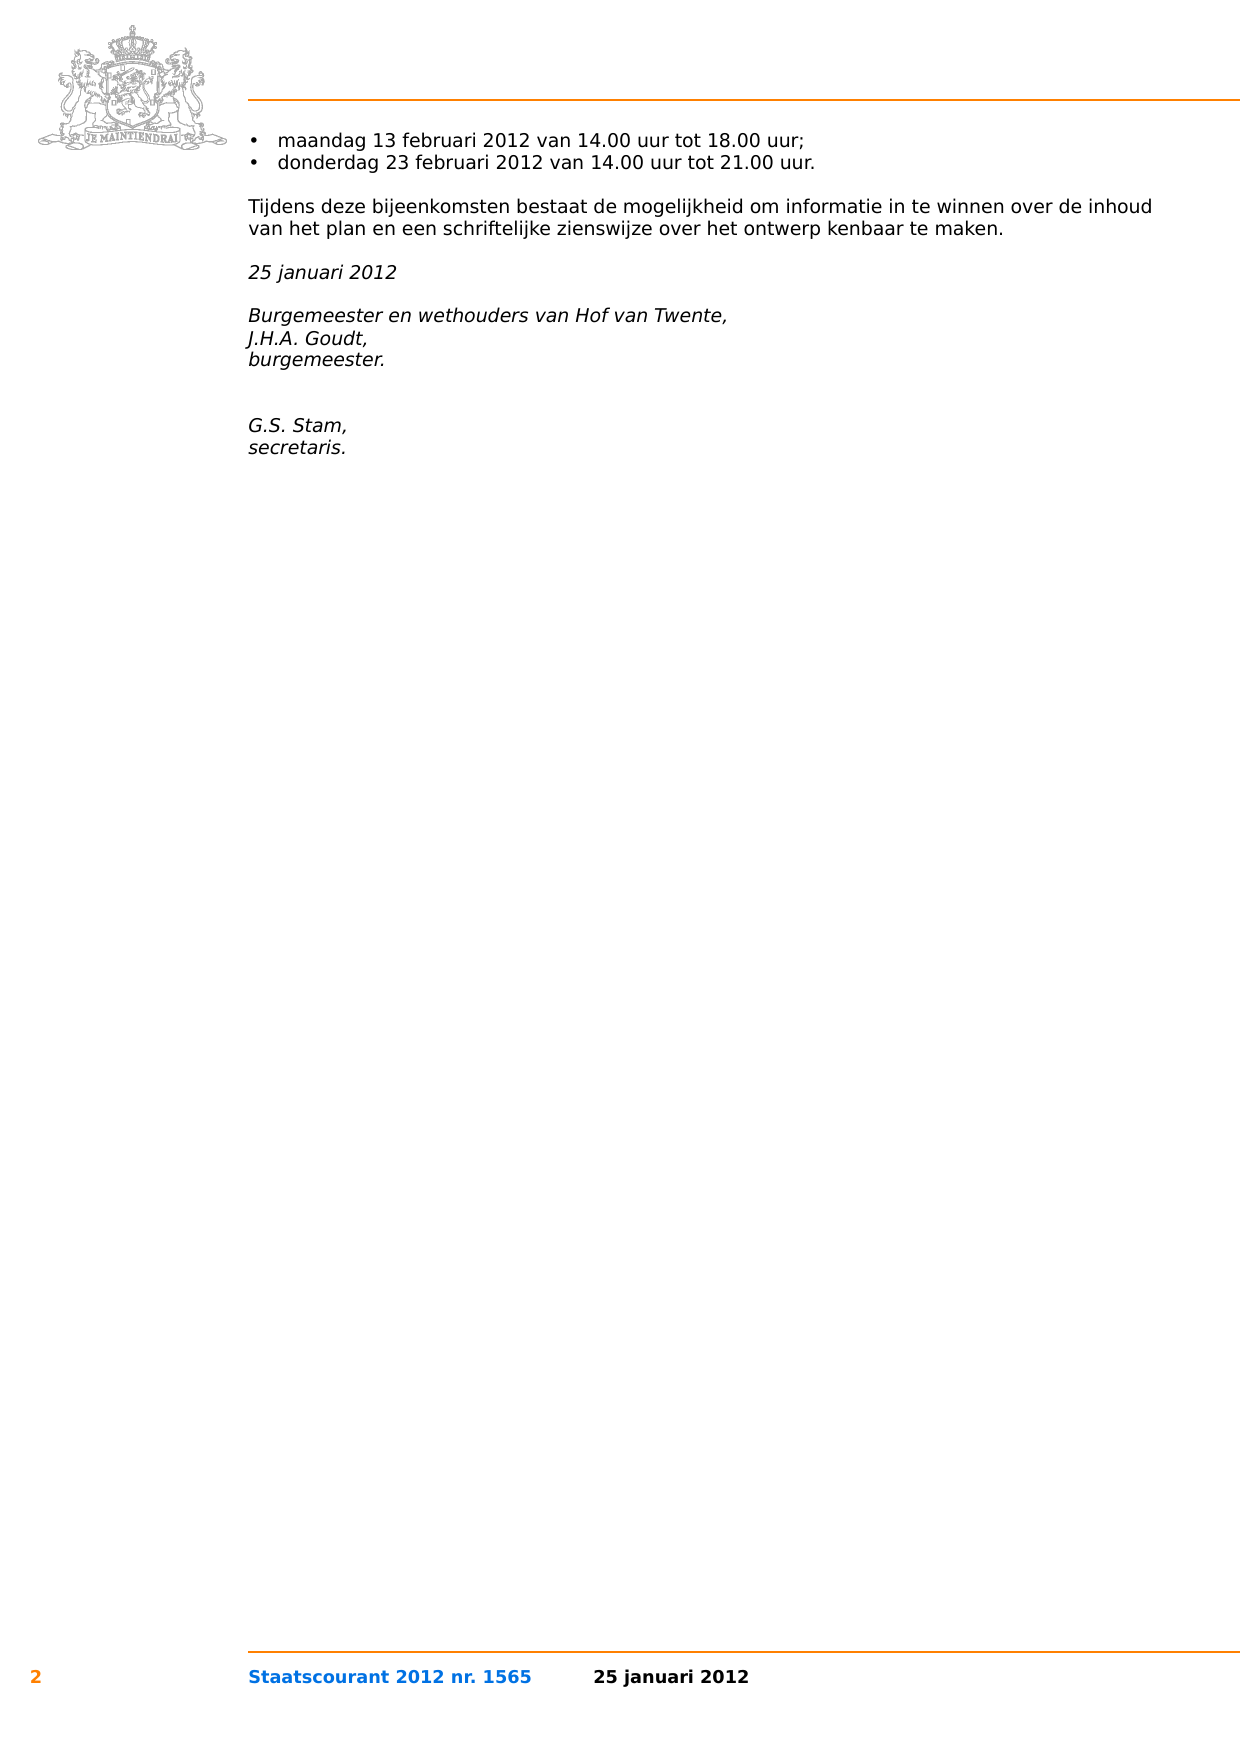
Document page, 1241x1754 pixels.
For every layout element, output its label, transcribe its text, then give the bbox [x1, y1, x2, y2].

text • donderdag 23 februari 2012 van 14.00 uur tot 21.00 uur. [248, 152, 1163, 174]
text Burgemeester en wethouders van Hof van Twente, J.H.A. Goudt, burgemeester. [248, 305, 1163, 371]
picture [38, 25, 227, 150]
text • maandag 13 februari 2012 van 14.00 uur tot 18.00 uur; [248, 130, 1163, 152]
text 25 januari 2012 [248, 262, 1163, 283]
text G.S. Stam, secretaris. [248, 393, 1163, 459]
text Tijdens deze bijeenkomsten bestaat de mogelijkheid om informatie in te winnen over de inhoud van het plan en een schriftelijke zienswijze over het ontwerp kenbaar te maken. [248, 196, 1163, 240]
